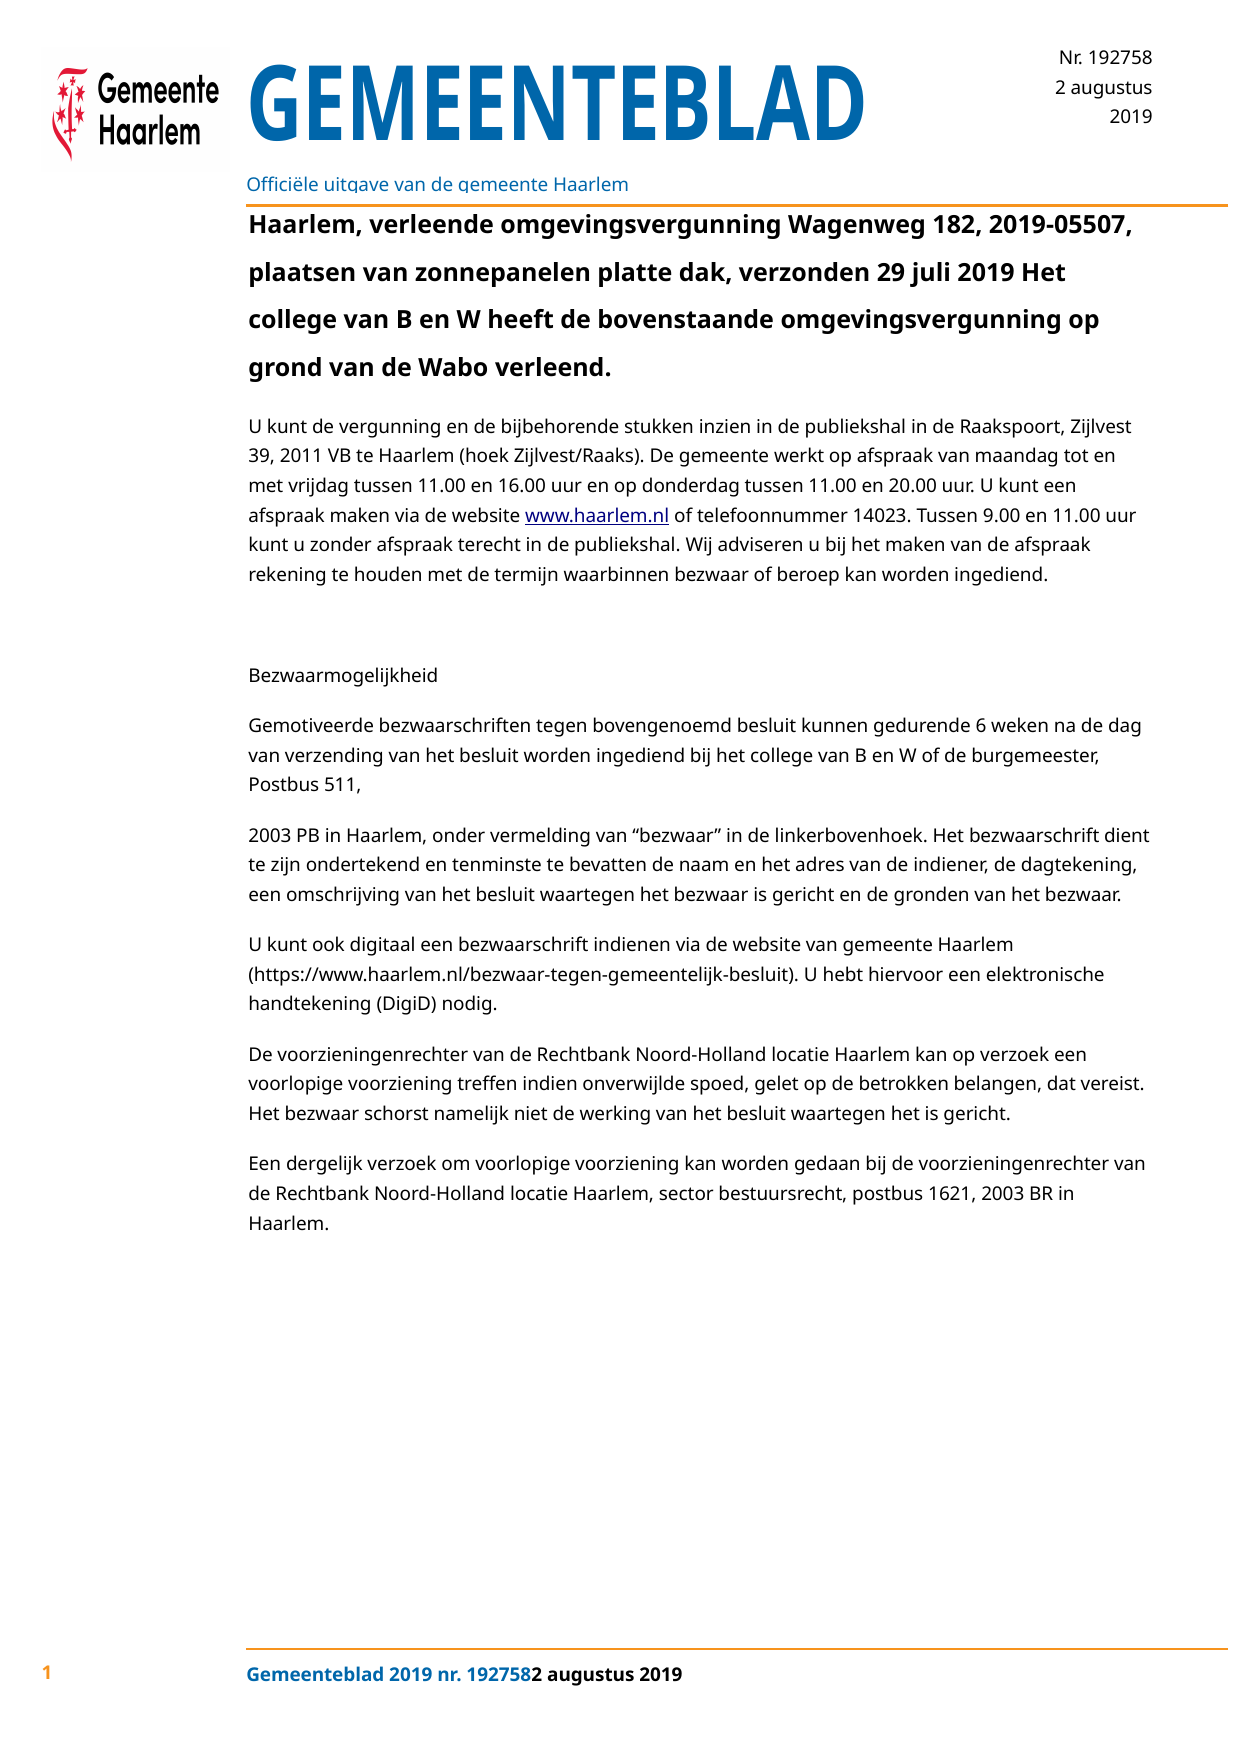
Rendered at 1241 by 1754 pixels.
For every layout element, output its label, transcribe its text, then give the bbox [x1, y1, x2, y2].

text Bezwaarmogelijkheid [248, 662, 1152, 688]
picture [41, 47, 231, 172]
text Haarlem, verleende omgevingsvergunning Wagenweg 182, 2019-05507, plaatsen van zonnepanelen platte dak, verzonden 29 juli 2019 Het college van B en W heeft de bovenstaande omgevingsvergunning op grond van de Wabo verleend. [248, 207, 1152, 384]
text Gemotiveerde bezwaarschriften tegen bovengenoemd besluit kunnen gedurende 6 weken na de dag van verzending van het besluit worden ingediend bij het college van B en W of de burgemeester, Postbus 511, [248, 712, 1152, 797]
text 2003 PB in Haarlem, onder vermelding van “bezwaar” in de linkerbovenhoek. Het bezwaarschrift dient te zijn ondertekend en tenminste te bevatten de naam en het adres van de indiener, de dagtekening, een omschrijving van het besluit waartegen het bezwaar is gericht en de gronden van het bezwaar. [248, 822, 1152, 907]
text De voorzieningenrechter van de Rechtbank Noord-Holland locatie Haarlem kan op verzoek een voorlopige voorziening treffen indien onverwijlde spoed, gelet op de betrokken belangen, dat vereist. Het bezwaar schorst namelijk niet de werking van het besluit waartegen het is gericht. [248, 1041, 1152, 1126]
text Een dergelijk verzoek om voorlopige voorziening kan worden gedaan bij de voorzieningenrechter van de Rechtbank Noord-Holland locatie Haarlem, sector bestuursrecht, postbus 1621, 2003 BR in Haarlem. [248, 1151, 1152, 1236]
text U kunt ook digitaal een bezwaarschrift indienen via de website van gemeente Haarlem (https://www.haarlem.nl/bezwaar-tegen-gemeentelijk-besluit). U hebt hiervoor een elektronische handtekening (DigiD) nodig. [248, 931, 1152, 1016]
text U kunt de vergunning en de bijbehorende stukken inzien in de publiekshal in de Raakspoort, Zijlvest 39, 2011 VB te Haarlem (hoek Zijlvest/Raaks). De gemeente werkt op afspraak van maandag tot en met vrijdag tussen 11.00 en 16.00 uur en op donderdag tussen 11.00 en 20.00 uur. U kunt een afspraak maken via de website www.haarlem.nl of telefoonnummer 14023. Tussen 9.00 en 11.00 uur kunt u zonder afspraak terecht in de publiekshal. Wij adviseren u bij het maken van de afspraak rekening te houden met de termijn waarbinnen bezwaar of beroep kan worden ingediend. [248, 413, 1152, 587]
